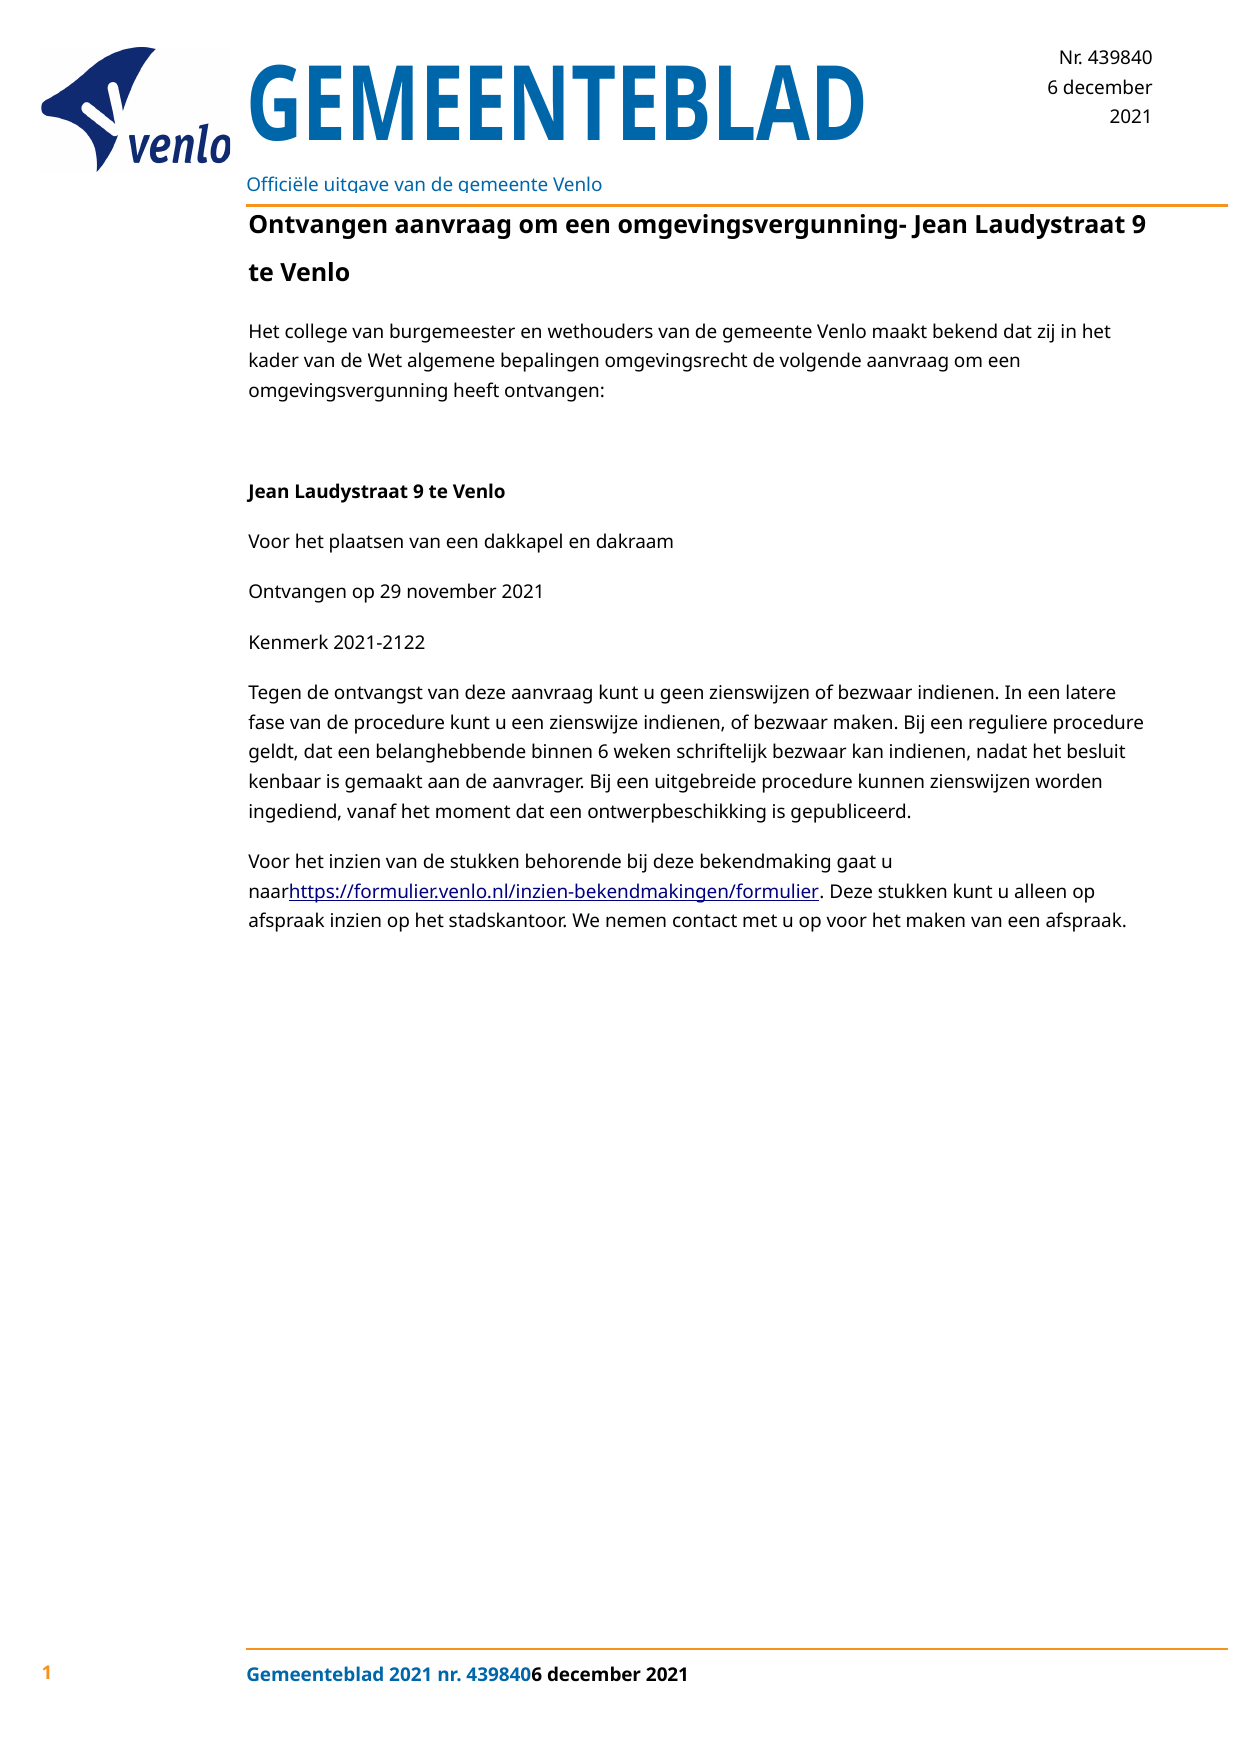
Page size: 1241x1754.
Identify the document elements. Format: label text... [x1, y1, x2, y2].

text Jean Laudystraat 9 te Venlo [248, 478, 1152, 504]
text Kenmerk 2021-2122 [248, 629, 1152, 655]
text Tegen de ontvangst van deze aanvraag kunt u geen zienswijzen of bezwaar indienen. In een latere fase van de procedure kunt u een zienswijze indienen, of bezwaar maken. Bij een reguliere procedure geldt, dat een belanghebbende binnen 6 weken schriftelijk bezwaar kan indienen, nadat het besluit kenbaar is gemaakt aan de aanvrager. Bij een uitgebreide procedure kunnen zienswijzen worden ingediend, vanaf het moment dat een ontwerpbeschikking is gepubliceerd. [248, 679, 1152, 824]
text Voor het inzien van de stukken behorende bij deze bekendmaking gaat u naarhttps://formulier.venlo.nl/inzien-bekendmakingen/formulier. Deze stukken kunt u alleen op afspraak inzien op het stadskantoor. We nemen contact met u op voor het maken van een afspraak. [248, 848, 1152, 933]
text Voor het plaatsen van een dakkapel en dakraam [248, 528, 1152, 554]
text Het college van burgemeester en wethouders van de gemeente Venlo maakt bekend dat zij in het kader van de Wet algemene bepalingen omgevingsrecht de volgende aanvraag om een omgevingsvergunning heeft ontvangen: [248, 318, 1152, 403]
picture [41, 47, 231, 172]
text Ontvangen aanvraag om een omgevingsvergunning- Jean Laudystraat 9 te Venlo [248, 207, 1152, 288]
text Ontvangen op 29 november 2021 [248, 579, 1152, 604]
